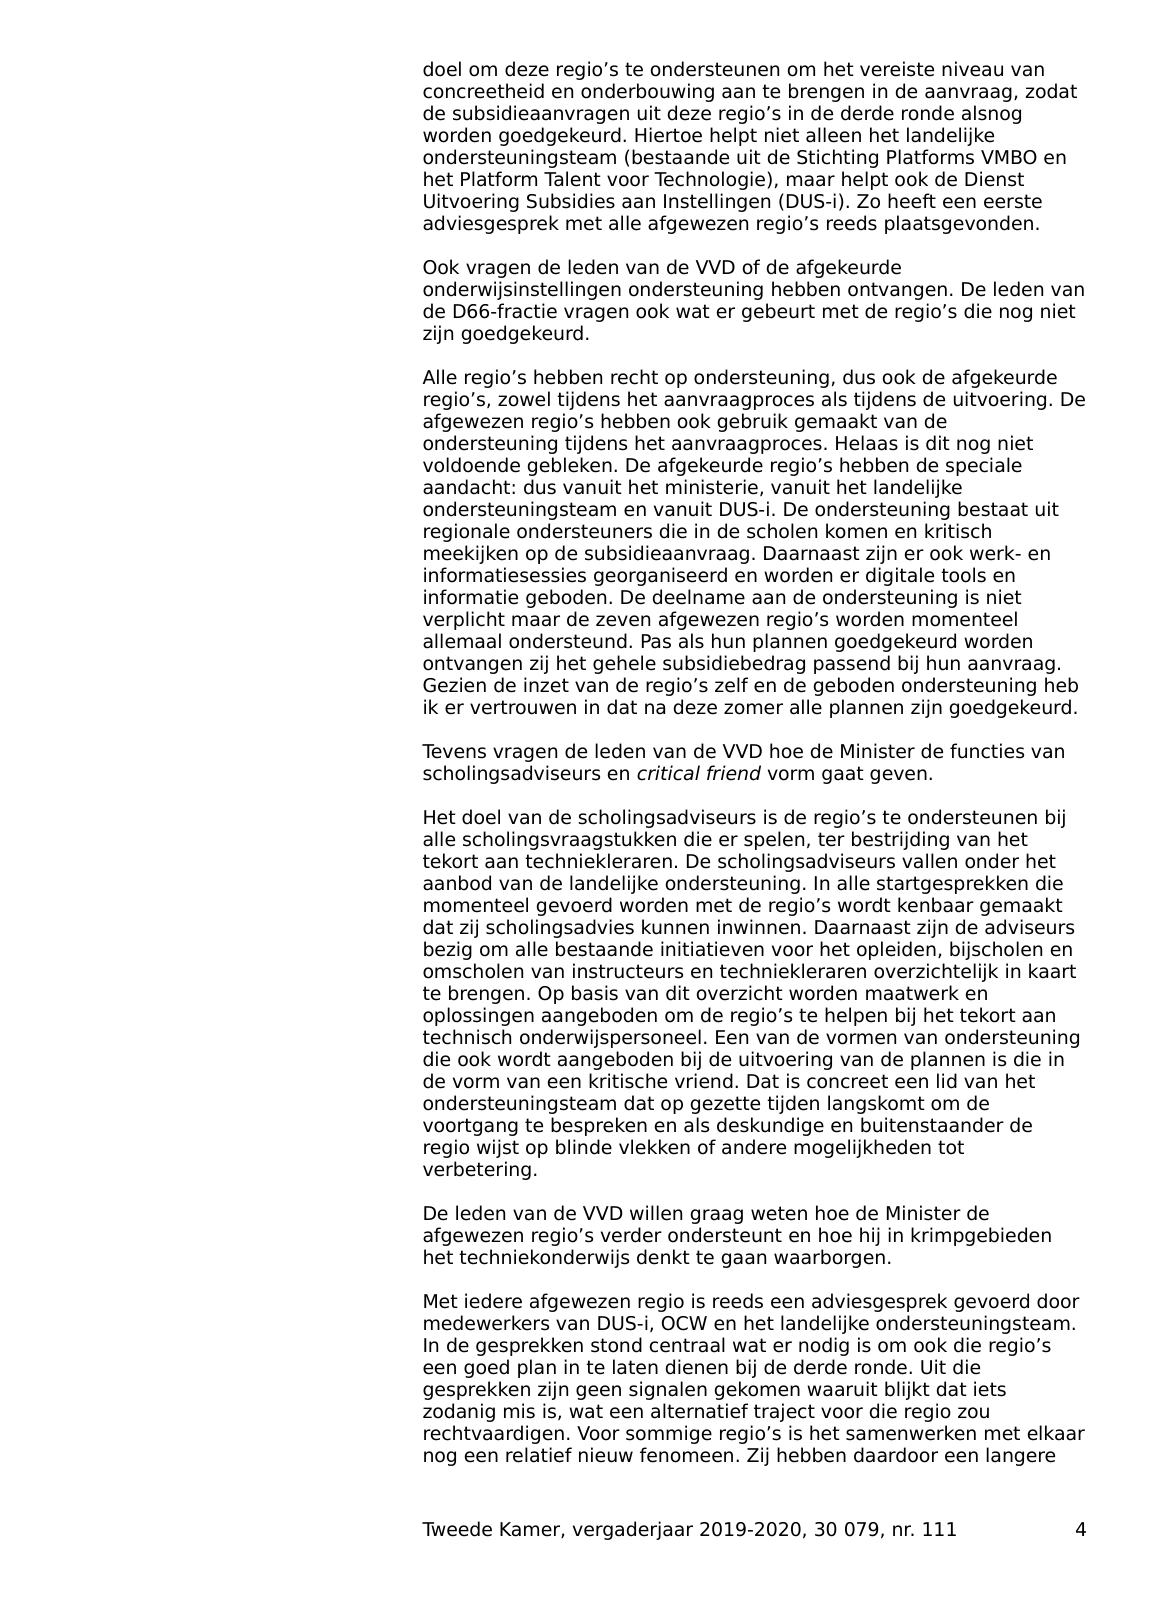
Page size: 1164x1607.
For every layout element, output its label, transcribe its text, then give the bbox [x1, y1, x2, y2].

text De leden van de VVD willen graag weten hoe de Minister de afgewezen regio’s verder ondersteunt en hoe hij in krimpgebieden het techniekonderwijs denkt te gaan waarborgen. [422, 1203, 1087, 1269]
text Met iedere afgewezen regio is reeds een adviesgesprek gevoerd door medewerkers van DUS-i, OCW en het landelijke ondersteuningsteam. In de gesprekken stond centraal wat er nodig is om ook die regio’s een goed plan in te laten dienen bij de derde ronde. Uit die gesprekken zijn geen signalen gekomen waaruit blijkt dat iets zodanig mis is, wat een alternatief traject voor die regio zou rechtvaardigen. Voor sommige regio’s is het samenwerken met elkaar nog een relatief nieuw fenomeen. Zij hebben daardoor een langere [422, 1291, 1087, 1467]
text Tevens vragen de leden van de VVD hoe de Minister de functies van scholingsadviseurs en critical friend vorm gaat geven. [422, 741, 1087, 785]
text Ook vragen de leden van de VVD of de afgekeurde onderwijsinstellingen ondersteuning hebben ontvangen. De leden van de D66-fractie vragen ook wat er gebeurt met de regio’s die nog niet zijn goedgekeurd. [422, 257, 1087, 345]
text Alle regio’s hebben recht op ondersteuning, dus ook de afgekeurde regio’s, zowel tijdens het aanvraagproces als tijdens de uitvoering. De afgewezen regio’s hebben ook gebruik gemaakt van de ondersteuning tijdens het aanvraagproces. Helaas is dit nog niet voldoende gebleken. De afgekeurde regio’s hebben de speciale aandacht: dus vanuit het ministerie, vanuit het landelijke ondersteuningsteam en vanuit DUS-i. De ondersteuning bestaat uit regionale ondersteuners die in de scholen komen en kritisch meekijken op de subsidieaanvraag. Daarnaast zijn er ook werk- en informatiesessies georganiseerd en worden er digitale tools en informatie geboden. De deelname aan de ondersteuning is niet verplicht maar de zeven afgewezen regio’s worden momenteel allemaal ondersteund. Pas als hun plannen goedgekeurd worden ontvangen zij het gehele subsidiebedrag passend bij hun aanvraag. Gezien de inzet van de regio’s zelf en de geboden ondersteuning heb ik er vertrouwen in dat na deze zomer alle plannen zijn goedgekeurd. [422, 367, 1087, 719]
text doel om deze regio’s te ondersteunen om het vereiste niveau van concreetheid en onderbouwing aan te brengen in de aanvraag, zodat de subsidieaanvragen uit deze regio’s in de derde ronde alsnog worden goedgekeurd. Hiertoe helpt niet alleen het landelijke ondersteuningsteam (bestaande uit de Stichting Platforms VMBO en het Platform Talent voor Technologie), maar helpt ook de Dienst Uitvoering Subsidies aan Instellingen (DUS-i). Zo heeft een eerste adviesgesprek met alle afgewezen regio’s reeds plaatsgevonden. [422, 59, 1087, 235]
text Het doel van de scholingsadviseurs is de regio’s te ondersteunen bij alle scholingsvraagstukken die er spelen, ter bestrijding van het tekort aan techniekleraren. De scholingsadviseurs vallen onder het aanbod van de landelijke ondersteuning. In alle startgesprekken die momenteel gevoerd worden met de regio’s wordt kenbaar gemaakt dat zij scholingsadvies kunnen inwinnen. Daarnaast zijn de adviseurs bezig om alle bestaande initiatieven voor het opleiden, bijscholen en omscholen van instructeurs en techniekleraren overzichtelijk in kaart te brengen. Op basis van dit overzicht worden maatwerk en oplossingen aangeboden om de regio’s te helpen bij het tekort aan technisch onderwijspersoneel. Een van de vormen van ondersteuning die ook wordt aangeboden bij de uitvoering van de plannen is die in de vorm van een kritische vriend. Dat is concreet een lid van het ondersteuningsteam dat op gezette tijden langskomt om de voortgang te bespreken en als deskundige en buitenstaander de regio wijst op blinde vlekken of andere mogelijkheden tot verbetering. [422, 807, 1087, 1181]
